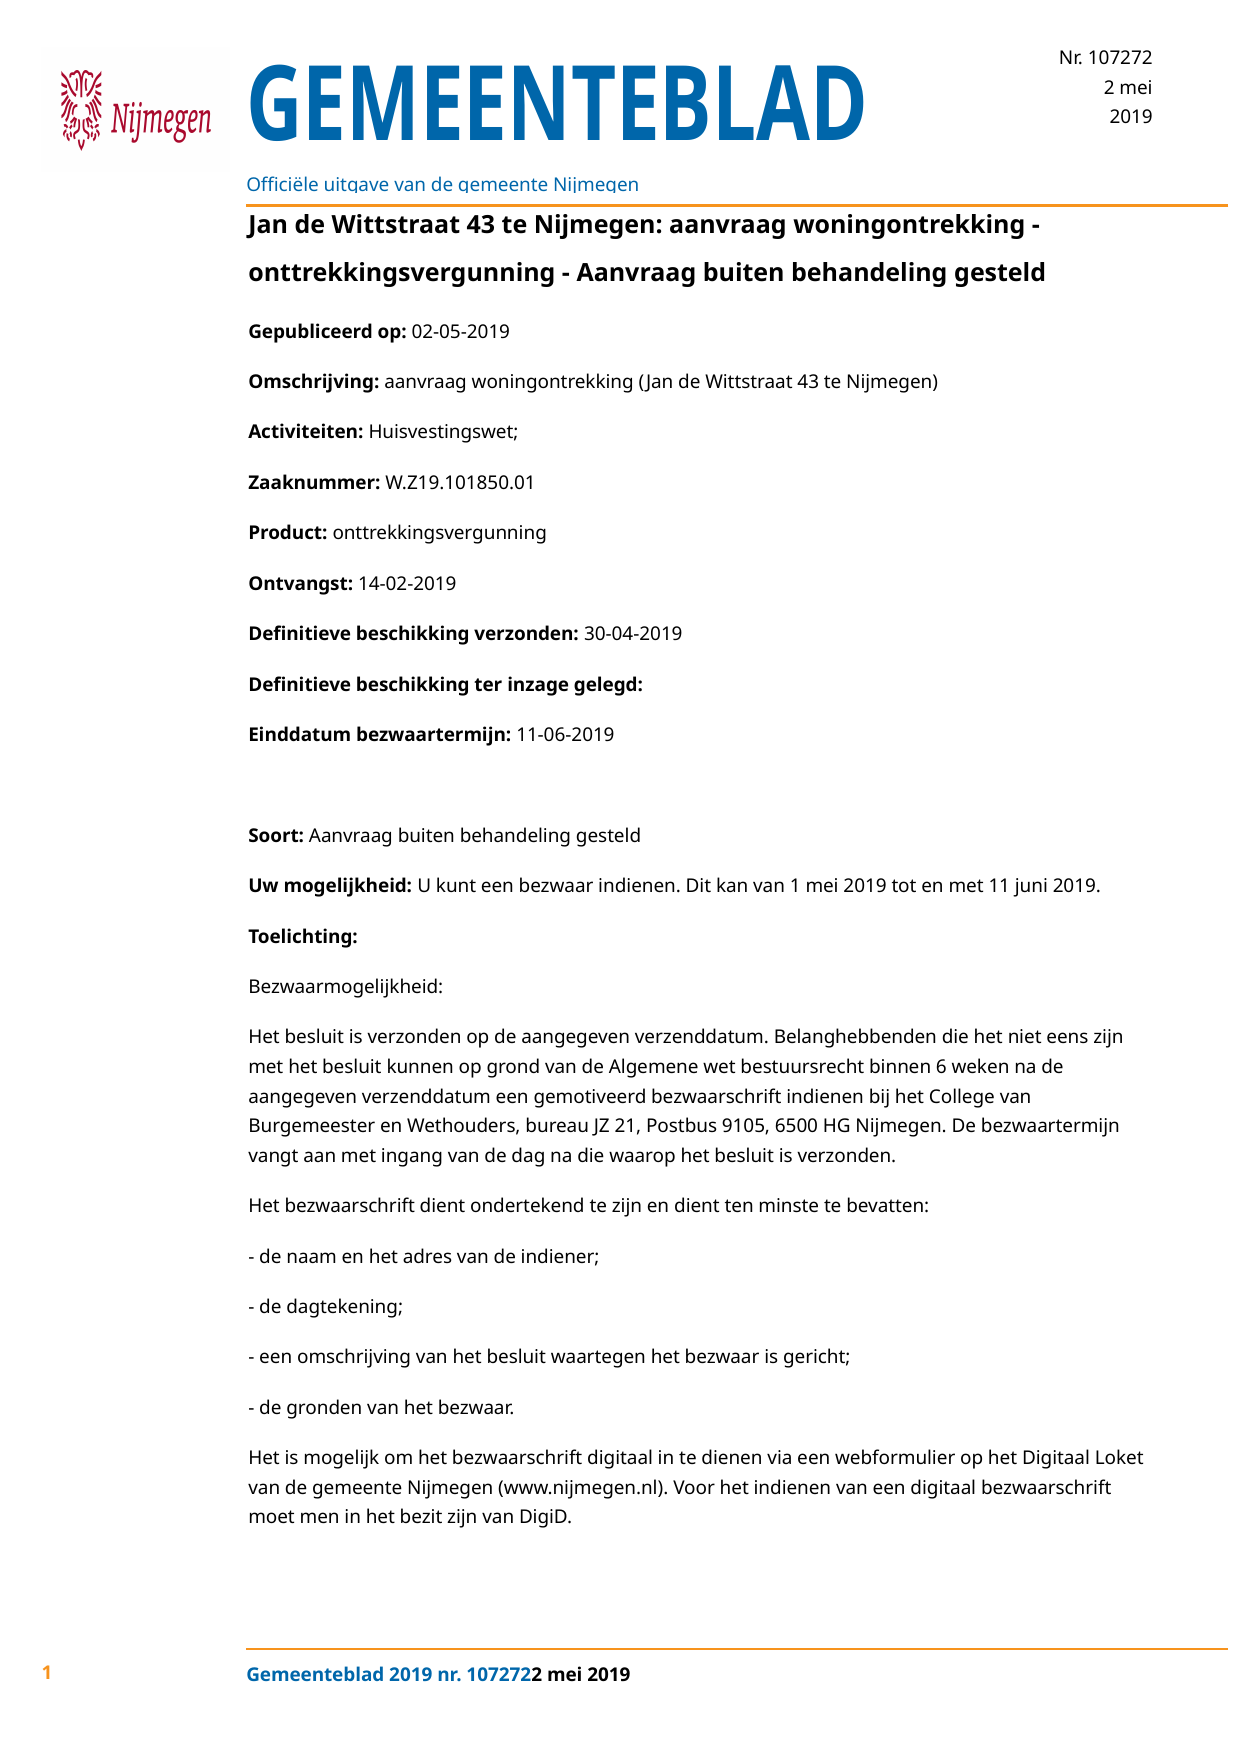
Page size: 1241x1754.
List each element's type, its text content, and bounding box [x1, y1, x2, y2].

text - de gronden van het bezwaar. [248, 1394, 1152, 1420]
picture [41, 47, 231, 172]
text Toelichting: [248, 923, 1152, 949]
text Definitieve beschikking ter inzage gelegd: [248, 671, 1152, 697]
text - de dagtekening; [248, 1293, 1152, 1319]
text Ontvangst: 14-02-2019 [248, 570, 1152, 596]
text Het is mogelijk om het bezwaarschrift digitaal in te dienen via een webformulier op het Digitaal Loket van de gemeente Nijmegen (www.nijmegen.nl). Voor het indienen van een digitaal bezwaarschrift moet men in het bezit zijn van DigiD. [248, 1444, 1152, 1529]
text Einddatum bezwaartermijn: 11-06-2019 [248, 721, 1152, 747]
text - een omschrijving van het besluit waartegen het bezwaar is gericht; [248, 1344, 1152, 1369]
text Zaaknummer: W.Z19.101850.01 [248, 469, 1152, 495]
text Uw mogelijkheid: U kunt een bezwaar indienen. Dit kan van 1 mei 2019 tot en met 11 juni 2019. [248, 872, 1152, 898]
text Het besluit is verzonden op de aangegeven verzenddatum. Belanghebbenden die het niet eens zijn met het besluit kunnen op grond van de Algemene wet bestuursrecht binnen 6 weken na de aangegeven verzenddatum een gemotiveerd bezwaarschrift indienen bij het College van Burgemeester en Wethouders, bureau JZ 21, Postbus 9105, 6500 HG Nijmegen. De bezwaartermijn vangt aan met ingang van de dag na die waarop het besluit is verzonden. [248, 1024, 1152, 1168]
text Het bezwaarschrift dient ondertekend te zijn en dient ten minste te bevatten: [248, 1192, 1152, 1218]
text Activiteiten: Huisvestingswet; [248, 419, 1152, 444]
text Product: onttrekkingsvergunning [248, 519, 1152, 545]
text Gepubliceerd op: 02-05-2019 [248, 318, 1152, 344]
text Definitieve beschikking verzonden: 30-04-2019 [248, 620, 1152, 646]
text - de naam en het adres van de indiener; [248, 1243, 1152, 1269]
text Bezwaarmogelijkheid: [248, 973, 1152, 999]
text Soort: Aanvraag buiten behandeling gesteld [248, 822, 1152, 848]
text Omschrijving: aanvraag woningontrekking (Jan de Wittstraat 43 te Nijmegen) [248, 368, 1152, 394]
text Jan de Wittstraat 43 te Nijmegen: aanvraag woningontrekking - onttrekkingsvergunning - Aanvraag buiten behandeling gesteld [248, 207, 1152, 288]
